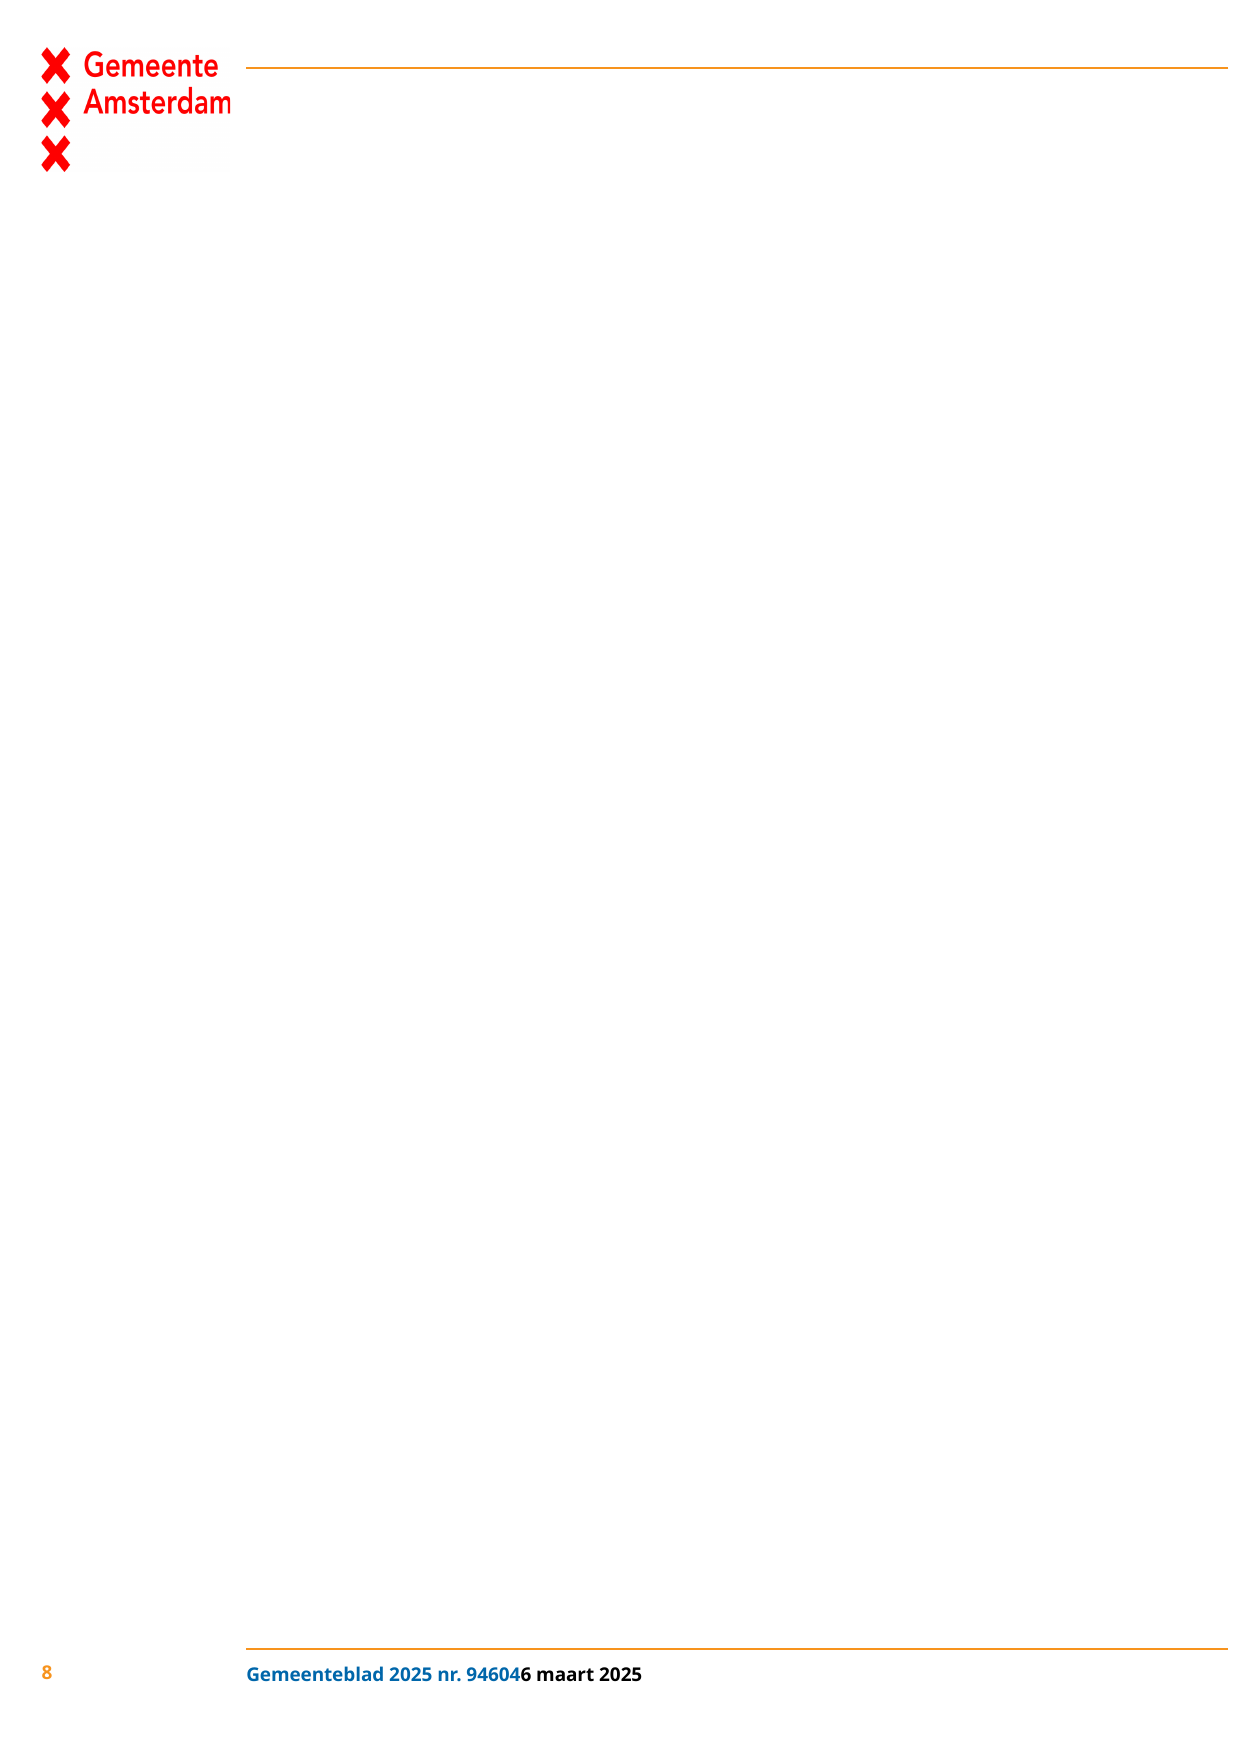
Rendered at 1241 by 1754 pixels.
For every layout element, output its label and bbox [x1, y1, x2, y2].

picture [41, 47, 231, 172]
